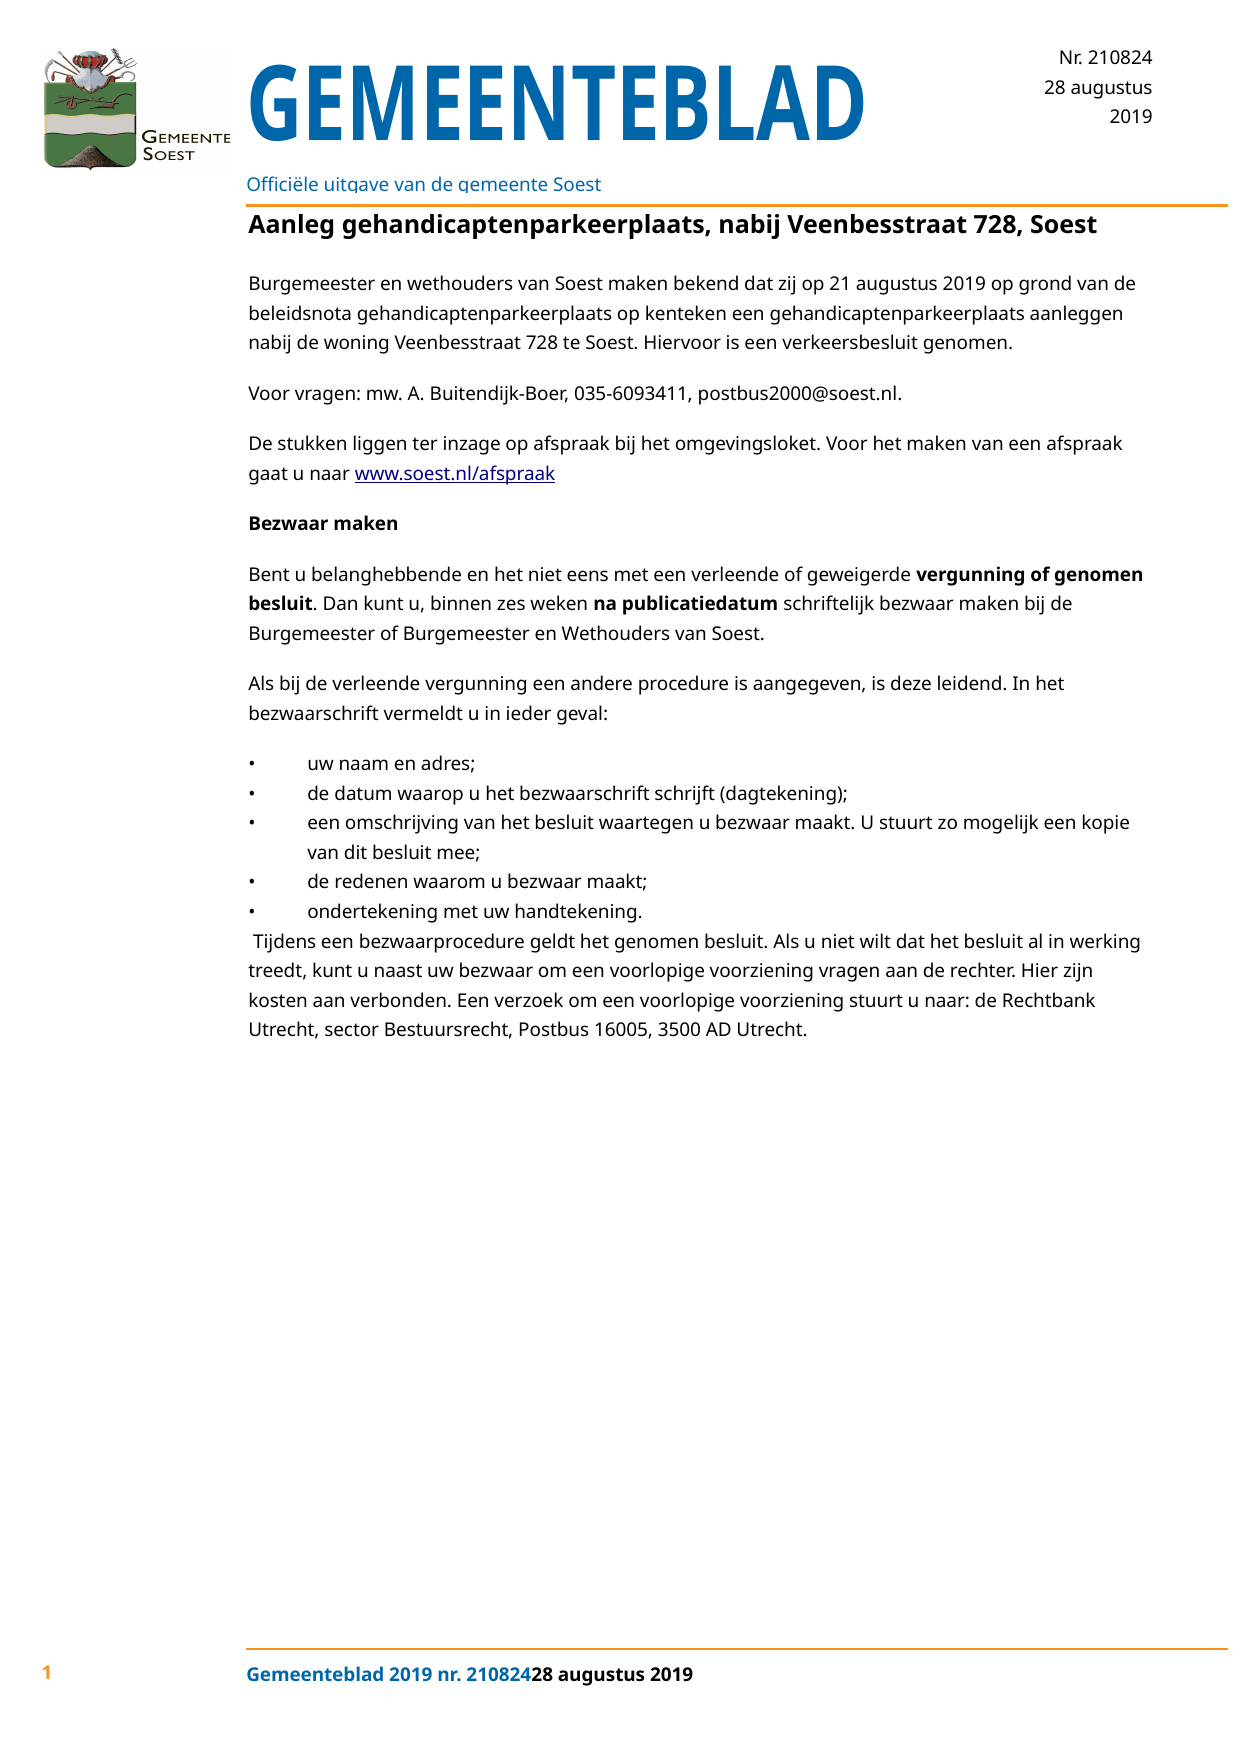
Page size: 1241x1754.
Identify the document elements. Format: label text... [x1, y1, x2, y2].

text De stukken liggen ter inzage op afspraak bij het omgevingsloket. Voor het maken van een afspraak gaat u naar www.soest.nl/afspraak [248, 430, 1152, 486]
text Bent u belanghebbende en het niet eens met een verleende of geweigerde vergunning of genomen besluit. Dan kunt u, binnen zes weken na publicatiedatum schriftelijk bezwaar maken bij de Burgemeester of Burgemeester en Wethouders van Soest. [248, 561, 1152, 646]
text Voor vragen: mw. A. Buitendijk-Boer, 035-6093411, postbus2000@soest.nl. [248, 380, 1152, 406]
text Aanleg gehandicaptenparkeerplaats, nabij Veenbesstraat 728, Soest [248, 207, 1152, 241]
list ondertekening met uw handtekening. [248, 898, 1152, 924]
picture [41, 47, 231, 172]
text Bezwaar maken [248, 510, 1152, 536]
list uw naam en adres; [248, 750, 1152, 776]
list een omschrijving van het besluit waartegen u bezwaar maakt. U stuurt zo mogelijk een kopie van dit besluit mee; [248, 809, 1152, 865]
text Als bij de verleende vergunning een andere procedure is aangegeven, is deze leidend. In het bezwaarschrift vermeldt u in ieder geval: [248, 670, 1152, 726]
list de datum waarop u het bezwaarschrift schrijft (dagtekening); [248, 780, 1152, 806]
text Burgemeester en wethouders van Soest maken bekend dat zij op 21 augustus 2019 op grond van de beleidsnota gehandicaptenparkeerplaats op kenteken een gehandicaptenparkeerplaats aanleggen nabij de woning Veenbesstraat 728 te Soest. Hiervoor is een verkeersbesluit genomen. [248, 270, 1152, 355]
list de redenen waarom u bezwaar maakt; [248, 869, 1152, 894]
text Tijdens een bezwaarprocedure geldt het genomen besluit. Als u niet wilt dat het besluit al in werking treedt, kunt u naast uw bezwaar om een voorlopige voorziening vragen aan de rechter. Hier zijn kosten aan verbonden. Een verzoek om een voorlopige voorziening stuurt u naar: de Rechtbank Utrecht, sector Bestuursrecht, Postbus 16005, 3500 AD Utrecht. [248, 928, 1152, 1042]
